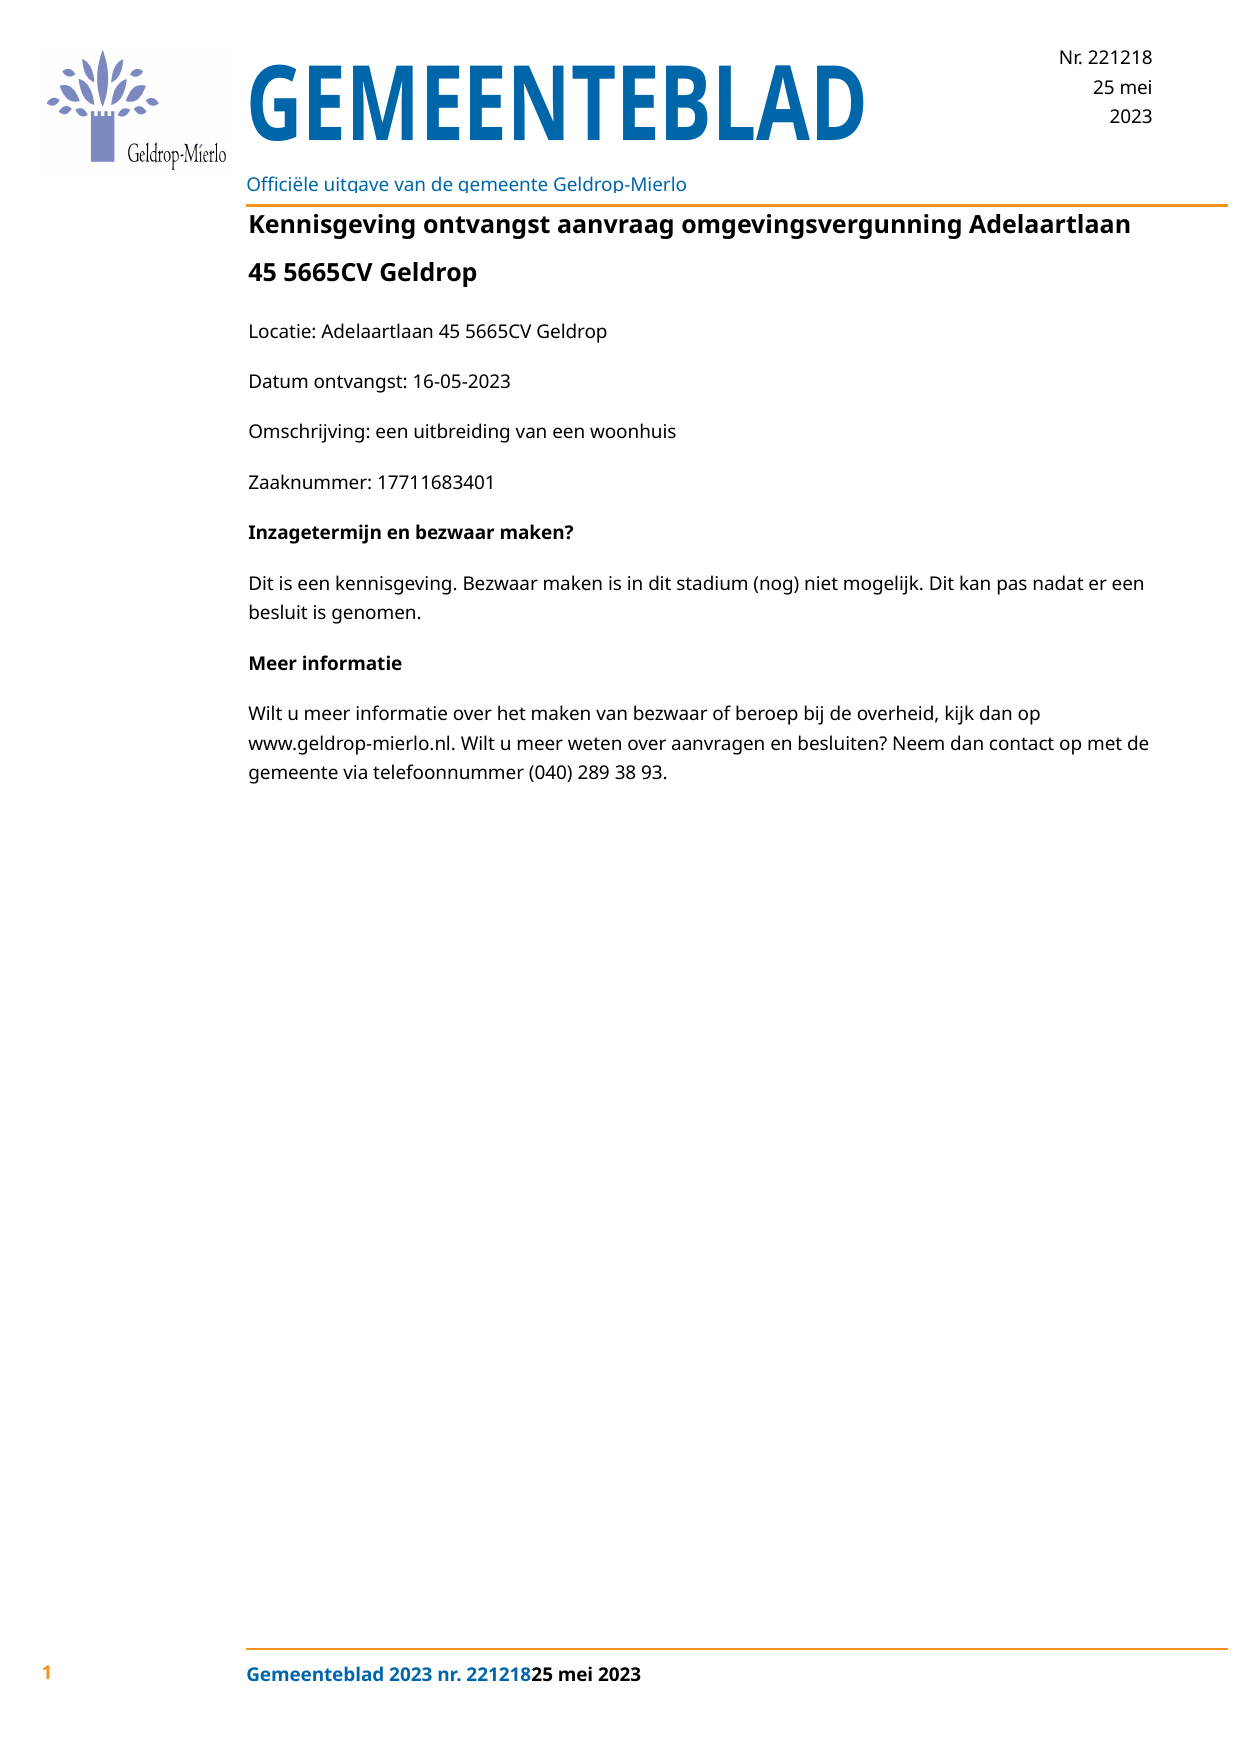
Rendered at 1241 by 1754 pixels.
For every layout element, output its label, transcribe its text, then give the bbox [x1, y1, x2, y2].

text Datum ontvangst: 16-05-2023 [248, 368, 1152, 394]
text Zaaknummer: 17711683401 [248, 469, 1152, 495]
text Omschrijving: een uitbreiding van een woonhuis [248, 419, 1152, 444]
text Dit is een kennisgeving. Bezwaar maken is in dit stadium (nog) niet mogelijk. Dit kan pas nadat er een besluit is genomen. [248, 570, 1152, 625]
picture [41, 47, 231, 172]
text Wilt u meer informatie over het maken van bezwaar of beroep bij de overheid, kijk dan op www.geldrop-mierlo.nl. Wilt u meer weten over aanvragen en besluiten? Neem dan contact op met de gemeente via telefoonnummer (040) 289 38 93. [248, 700, 1152, 785]
text Meer informatie [248, 650, 1152, 676]
text Inzagetermijn en bezwaar maken? [248, 519, 1152, 545]
text Kennisgeving ontvangst aanvraag omgevingsvergunning Adelaartlaan 45 5665CV Geldrop [248, 207, 1152, 288]
text Locatie: Adelaartlaan 45 5665CV Geldrop [248, 318, 1152, 344]
